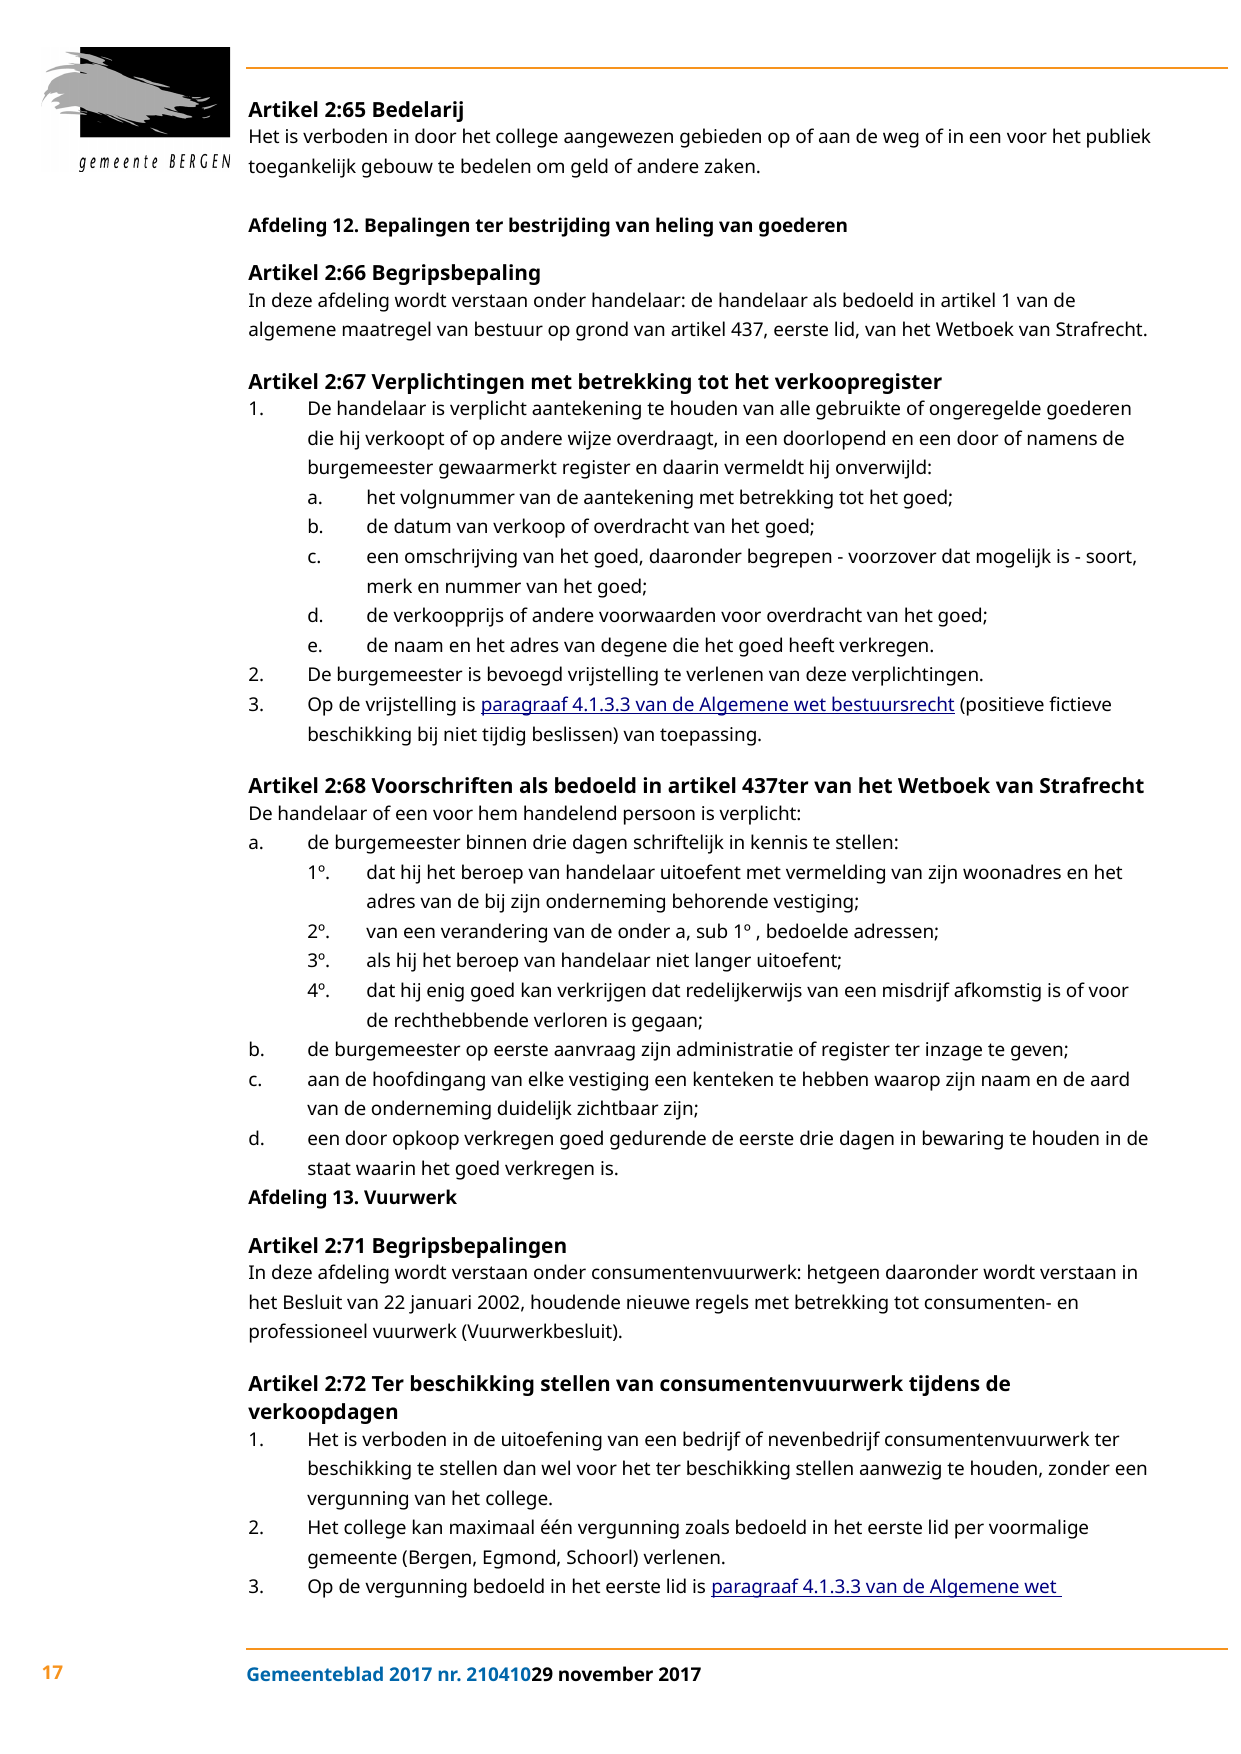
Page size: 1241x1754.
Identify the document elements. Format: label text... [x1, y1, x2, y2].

text Artikel 2:67 Verplichtingen met betrekking tot het verkoopregister [248, 367, 1152, 395]
text In deze afdeling wordt verstaan onder handelaar: de handelaar als bedoeld in artikel 1 van de algemene maatregel van bestuur op grond van artikel 437, eerste lid, van het Wetboek van Strafrecht. [248, 287, 1152, 342]
list Op de vergunning bedoeld in het eerste lid is paragraaf 4.1.3.3 van de Algemene wet [248, 1574, 1152, 1599]
text In deze afdeling wordt verstaan onder consumentenvuurwerk: hetgeen daaronder wordt verstaan in het Besluit van 22 januari 2002, houdende nieuwe regels met betrekking tot consumenten- en professioneel vuurwerk (Vuurwerkbesluit). [248, 1259, 1152, 1344]
text Artikel 2:72 Ter beschikking stellen van consumentenvuurwerk tijdens de verkoopdagen [248, 1369, 1152, 1426]
list De burgemeester is bevoegd vrijstelling te verlenen van deze verplichtingen. [248, 662, 1152, 687]
text Het is verboden in door het college aangewezen gebieden op of aan de weg of in een voor het publiek toegankelijk gebouw te bedelen om geld of andere zaken. [248, 123, 1152, 178]
list Op de vrijstelling is paragraaf 4.1.3.3 van de Algemene wet bestuursrecht (positieve fictieve beschikking bij niet tijdig beslissen) van toepassing. [248, 691, 1152, 747]
text Artikel 2:71 Begripsbepalingen [248, 1231, 1152, 1259]
list het volgnummer van de aantekening met betrekking tot het goed; [307, 484, 1152, 510]
list aan de hoofdingang van elke vestiging een kenteken te hebben waarop zijn naam en de aard van de onderneming duidelijk zichtbaar zijn; [248, 1066, 1152, 1121]
list de burgemeester op eerste aanvraag zijn administratie of register ter inzage te geven; [248, 1036, 1152, 1062]
list als hij het beroep van handelaar niet langer uitoefent; [307, 948, 1152, 973]
list de datum van verkoop of overdracht van het goed; [307, 514, 1152, 539]
list Het college kan maximaal één vergunning zoals bedoeld in het eerste lid per voormalige gemeente (Bergen, Egmond, Schoorl) verlenen. [248, 1514, 1152, 1570]
list de naam en het adres van degene die het goed heeft verkregen. [307, 632, 1152, 658]
text De handelaar of een voor hem handelend persoon is verplicht: [248, 800, 1152, 825]
text Artikel 2:66 Begripsbepaling [248, 258, 1152, 287]
list dat hij het beroep van handelaar uitoefent met vermelding van zijn woonadres en het adres van de bij zijn onderneming behorende vestiging; [307, 859, 1152, 914]
text Artikel 2:68 Voorschriften als bedoeld in artikel 437ter van het Wetboek van Strafrecht [248, 771, 1152, 800]
list een omschrijving van het goed, daaronder begrepen - voorzover dat mogelijk is - soort, merk en nummer van het goed; [307, 543, 1152, 599]
list De handelaar is verplicht aantekening te houden van alle gebruikte of ongeregelde goederen die hij verkoopt of op andere wijze overdraagt, in een doorlopend en een door of namens de burgemeester gewaarmerkt register en daarin vermeldt hij onverwijld: [248, 395, 1152, 480]
list de verkoopprijs of andere voorwaarden voor overdracht van het goed; [307, 602, 1152, 628]
list Het is verboden in de uitoefening van een bedrijf of nevenbedrijf consumentenvuurwerk ter beschikking te stellen dan wel voor het ter beschikking stellen aanwezig te houden, zonder een vergunning van het college. [248, 1426, 1152, 1511]
list van een verandering van de onder a, sub 1º , bedoelde adressen; [307, 918, 1152, 944]
text Afdeling 13. Vuurwerk [248, 1184, 1152, 1210]
list de burgemeester binnen drie dagen schriftelijk in kennis te stellen: [248, 829, 1152, 855]
text Artikel 2:65 Bedelarij [248, 95, 1152, 123]
list een door opkoop verkregen goed gedurende de eerste drie dagen in bewaring te houden in de staat waarin het goed verkregen is. [248, 1125, 1152, 1180]
picture [41, 47, 231, 172]
text Afdeling 12. Bepalingen ter bestrijding van heling van goederen [248, 212, 1152, 238]
list dat hij enig goed kan verkrijgen dat redelijkerwijs van een misdrijf afkomstig is of voor de rechthebbende verloren is gegaan; [307, 977, 1152, 1032]
